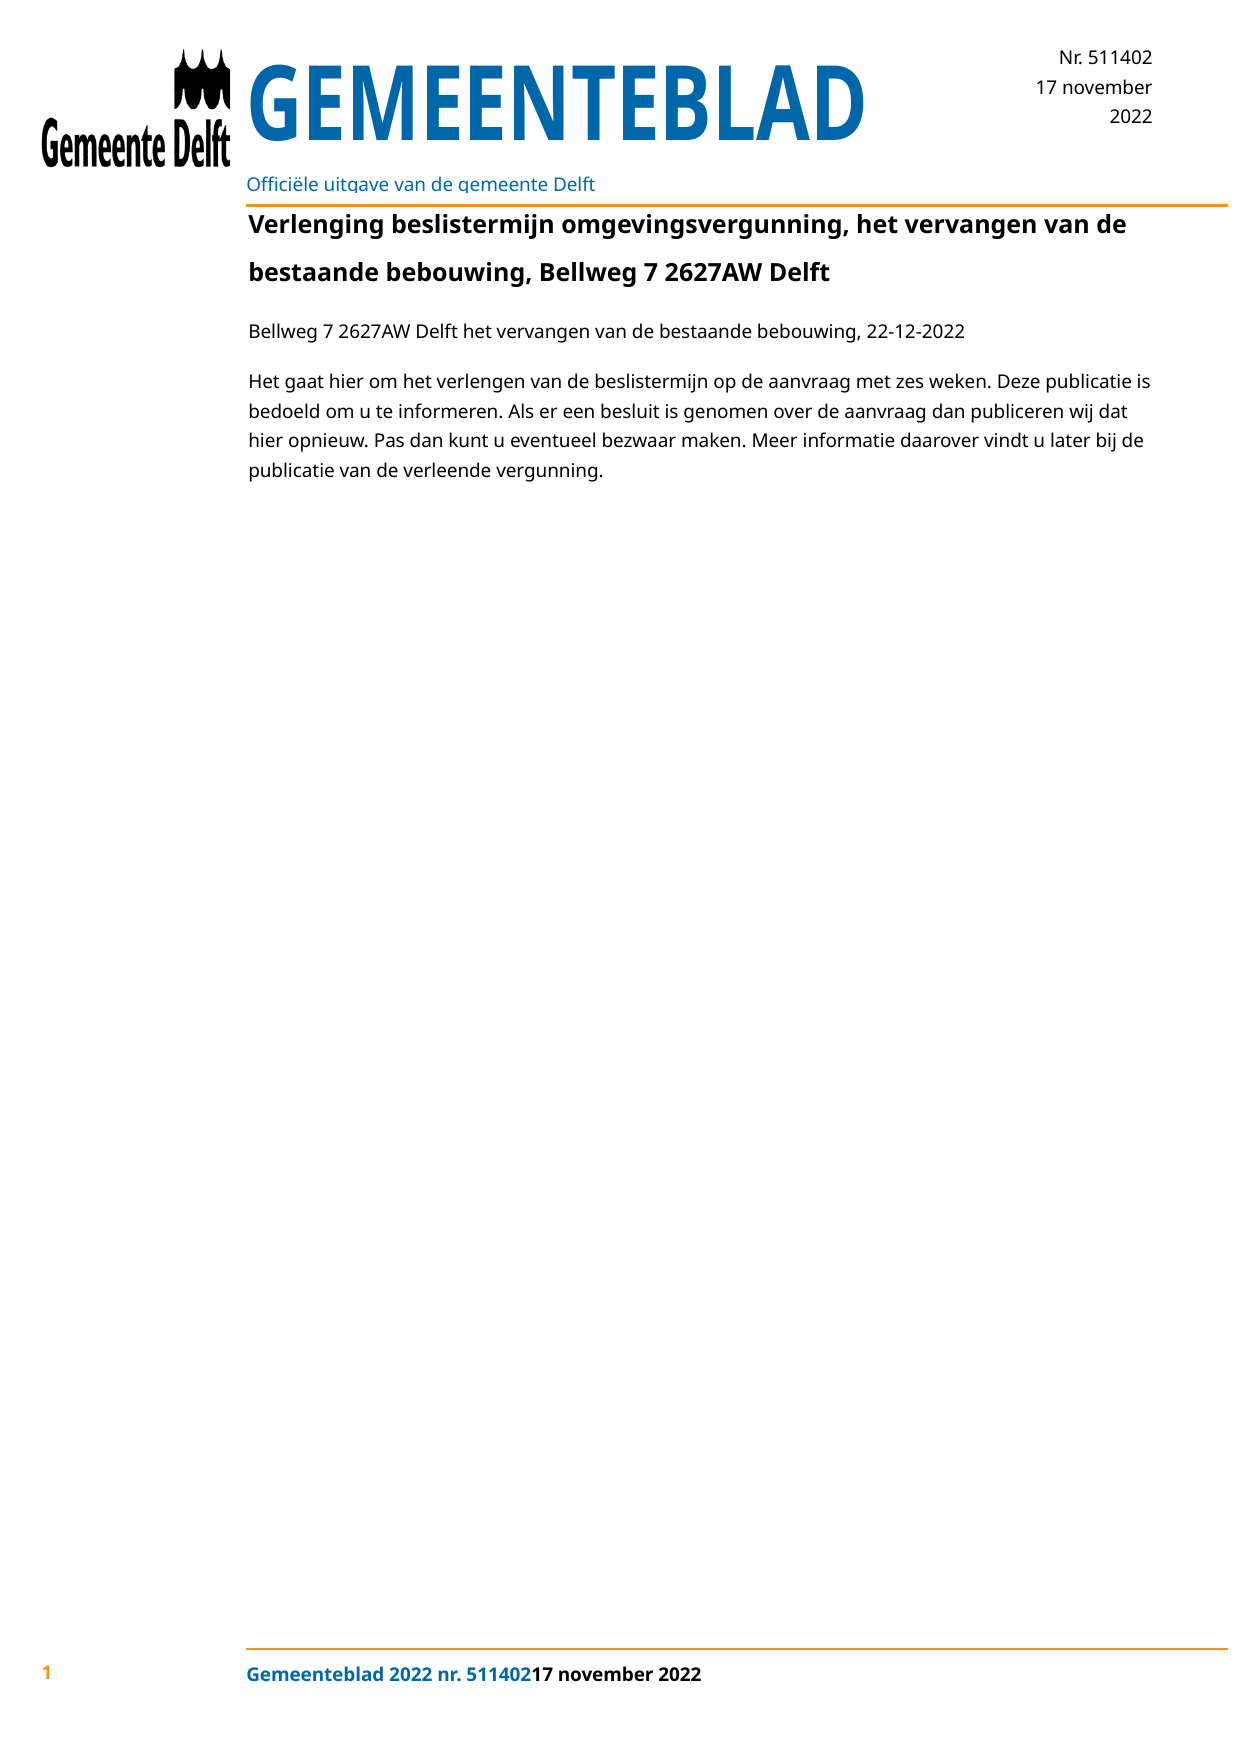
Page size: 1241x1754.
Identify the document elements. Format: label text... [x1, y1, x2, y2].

text Bellweg 7 2627AW Delft het vervangen van de bestaande bebouwing, 22-12-2022 [248, 318, 1152, 344]
picture [41, 47, 231, 172]
text Verlenging beslistermijn omgevingsvergunning, het vervangen van de bestaande bebouwing, Bellweg 7 2627AW Delft [248, 207, 1152, 288]
text Het gaat hier om het verlengen van de beslistermijn op de aanvraag met zes weken. Deze publicatie is bedoeld om u te informeren. Als er een besluit is genomen over de aanvraag dan publiceren wij dat hier opnieuw. Pas dan kunt u eventueel bezwaar maken. Meer informatie daarover vindt u later bij de publicatie van de verleende vergunning. [248, 368, 1152, 483]
